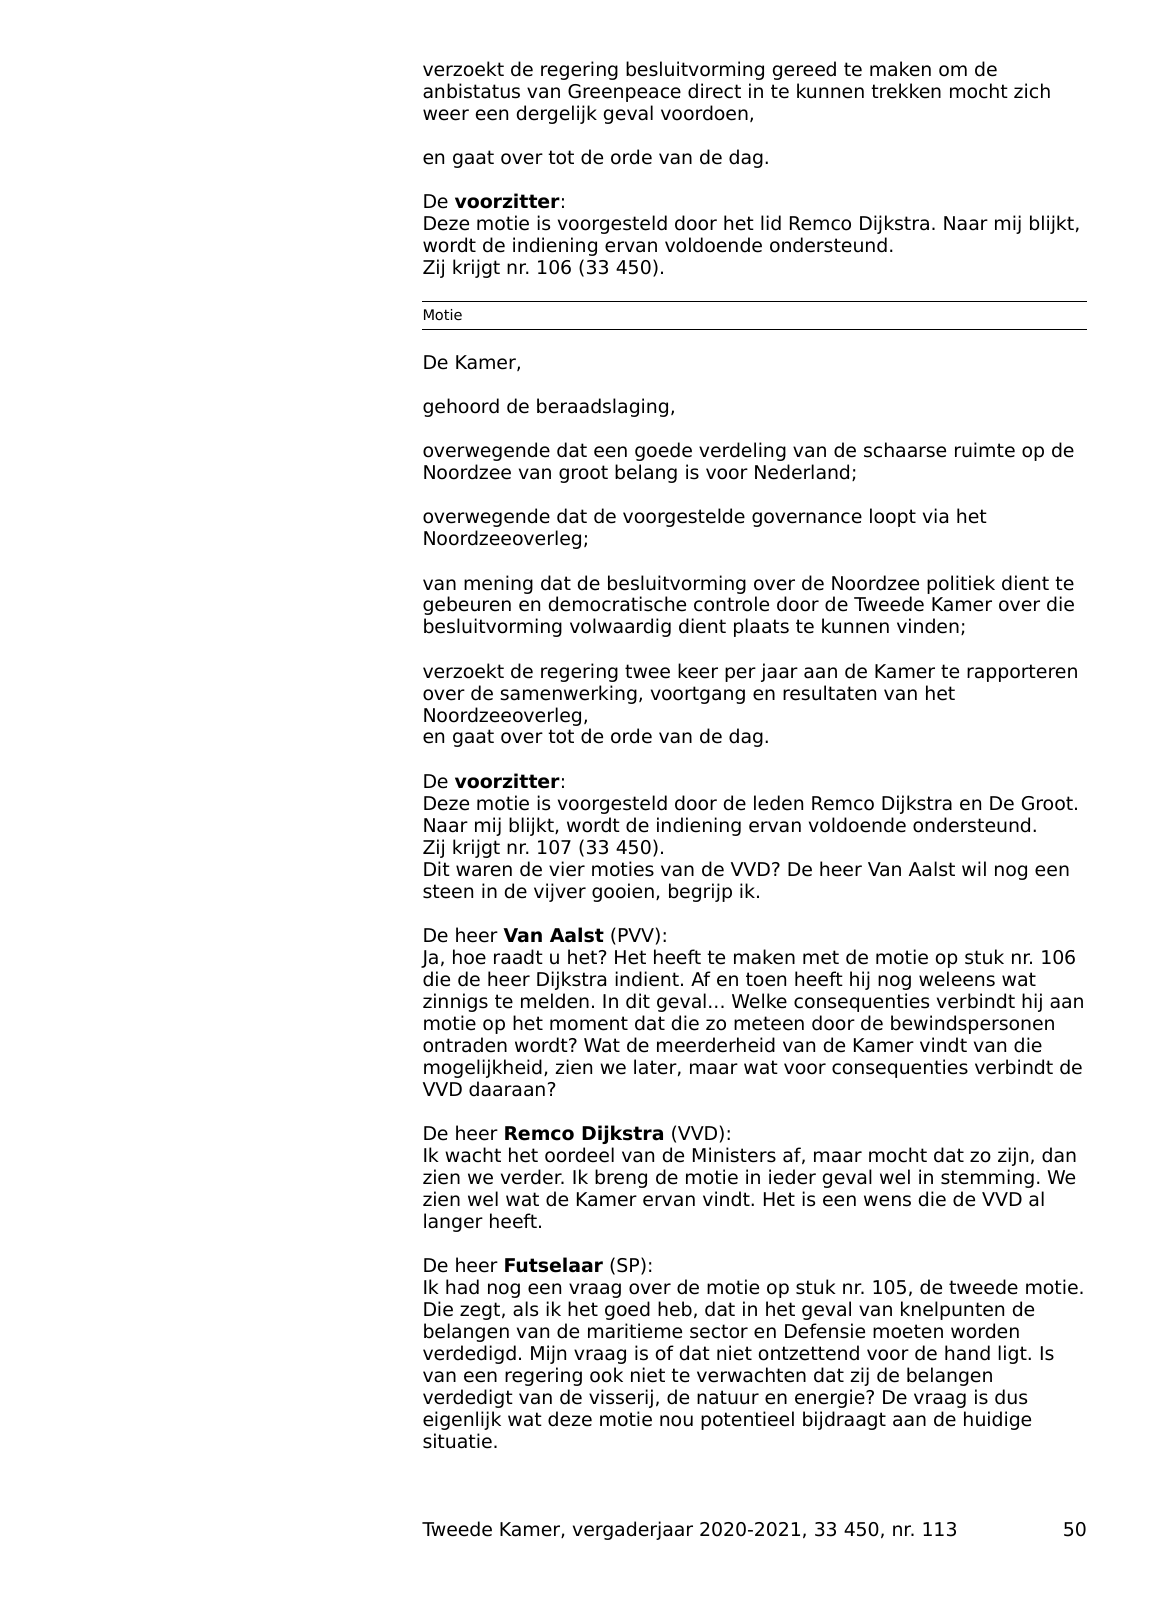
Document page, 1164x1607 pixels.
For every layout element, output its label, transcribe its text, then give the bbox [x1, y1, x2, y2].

text en gaat over tot de orde van de dag. [422, 147, 1087, 169]
text overwegende dat de voorgestelde governance loopt via het Noordzeeoverleg; [422, 506, 1087, 550]
text overwegende dat een goede verdeling van de schaarse ruimte op de Noordzee van groot belang is voor Nederland; [422, 440, 1087, 484]
text Ik wacht het oordeel van de Ministers af, maar mocht dat zo zijn, dan zien we verder. Ik breng de motie in ieder geval wel in stemming. We zien wel wat de Kamer ervan vindt. Het is een wens die de VVD al langer heeft. [422, 1145, 1087, 1233]
text gehoord de beraadslaging, [422, 396, 1087, 418]
text Deze motie is voorgesteld door het lid Remco Dijkstra. Naar mij blijkt, wordt de indiening ervan voldoende ondersteund. [422, 213, 1087, 257]
text Dit waren de vier moties van de VVD? De heer Van Aalst wil nog een steen in de vijver gooien, begrijp ik. [422, 858, 1087, 902]
text Ik had nog een vraag over de motie op stuk nr. 105, de tweede motie. Die zegt, als ik het goed heb, dat in het geval van knelpunten de belangen van de maritieme sector en Defensie moeten worden verdedigd. Mijn vraag is of dat niet ontzettend voor de hand ligt. Is van een regering ook niet te verwachten dat zij de belangen verdedigt van de visserij, de natuur en energie? De vraag is dus eigenlijk wat deze motie nou potentieel bijdraagt aan de huidige situatie. [422, 1277, 1087, 1453]
text De voorzitter: [422, 191, 1087, 213]
text verzoekt de regering twee keer per jaar aan de Kamer te rapporteren over de samenwerking, voortgang en resultaten van het Noordzeeoverleg, [422, 661, 1087, 726]
text Zij krijgt nr. 107 (33 450). [422, 837, 1087, 858]
text Deze motie is voorgesteld door de leden Remco Dijkstra en De Groot. Naar mij blijkt, wordt de indiening ervan voldoende ondersteund. [422, 793, 1087, 837]
text van mening dat de besluitvorming over de Noordzee politiek dient te gebeuren en democratische controle door de Tweede Kamer over die besluitvorming volwaardig dient plaats te kunnen vinden; [422, 572, 1087, 638]
text De heer Remco Dijkstra (VVD): [422, 1123, 1087, 1145]
text De heer Futselaar (SP): [422, 1255, 1087, 1277]
text en gaat over tot de orde van de dag. [422, 726, 1087, 748]
text Zij krijgt nr. 106 (33 450). [422, 257, 1087, 279]
text De Kamer, [422, 352, 1087, 374]
table_header Motie [422, 302, 1087, 328]
text verzoekt de regering besluitvorming gereed te maken om de anbistatus van Greenpeace direct in te kunnen trekken mocht zich weer een dergelijk geval voordoen, [422, 59, 1087, 125]
text De voorzitter: [422, 771, 1087, 793]
text De heer Van Aalst (PVV): [422, 925, 1087, 947]
text Ja, hoe raadt u het? Het heeft te maken met de motie op stuk nr. 106 die de heer Dijkstra indient. Af en toen heeft hij nog weleens wat zinnigs te melden. In dit geval... Welke consequenties verbindt hij aan motie op het moment dat die zo meteen door de bewindspersonen ontraden wordt? Wat de meerderheid van de Kamer vindt van die mogelijkheid, zien we later, maar wat voor consequenties verbindt de VVD daaraan? [422, 947, 1087, 1101]
